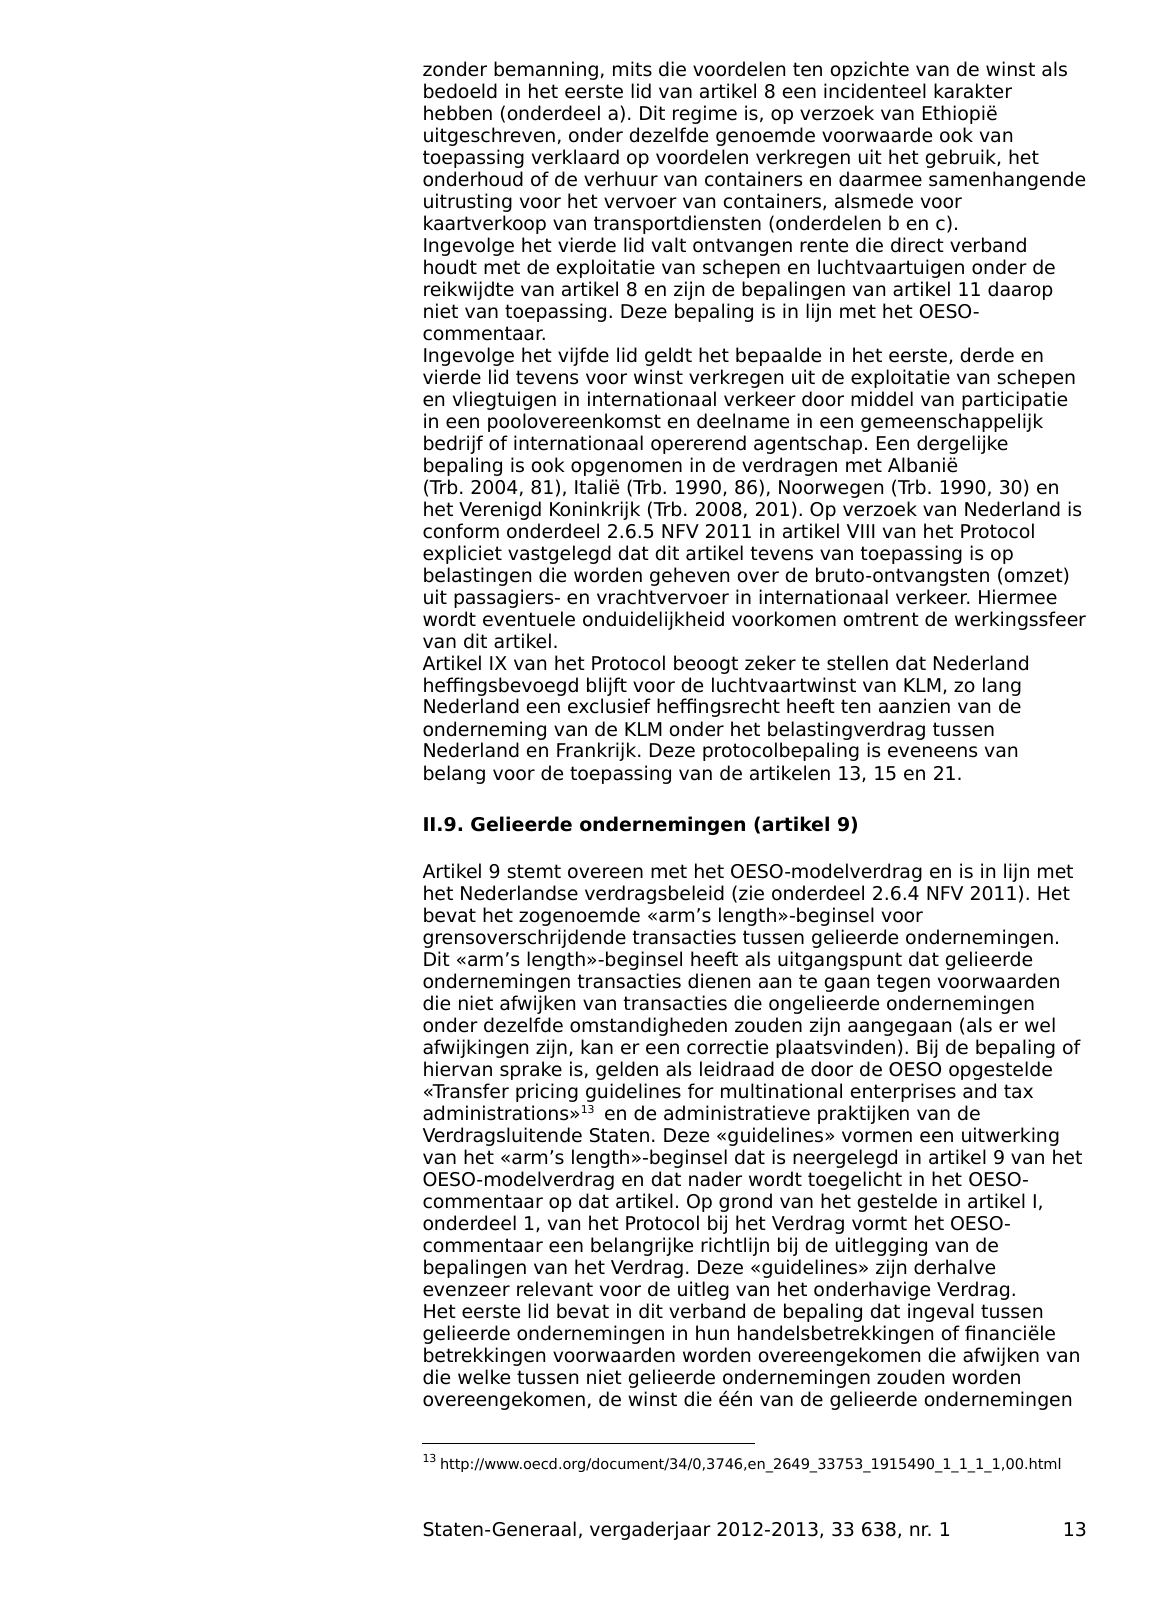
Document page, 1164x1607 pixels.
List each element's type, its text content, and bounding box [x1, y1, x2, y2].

text Het eerste lid bevat in dit verband de bepaling dat ingeval tussen gelieerde ondernemingen in hun handelsbetrekkingen of financiële betrekkingen voorwaarden worden overeengekomen die afwijken van die welke tussen niet gelieerde ondernemingen zouden worden overeengekomen, de winst die één van de gelieerde ondernemingen [422, 1301, 1087, 1411]
text Artikel 9 stemt overeen met het OESO-modelverdrag en is in lijn met het Nederlandse verdragsbeleid (zie onderdeel 2.6.4 NFV 2011). Het bevat het zogenoemde «arm’s length»-beginsel voor grensoverschrijdende transacties tussen gelieerde ondernemingen. Dit «arm’s length»-beginsel heeft als uitgangspunt dat gelieerde ondernemingen transacties dienen aan te gaan tegen voorwaarden die niet afwijken van transacties die ongelieerde ondernemingen onder dezelfde omstandigheden zouden zijn aangegaan (als er wel afwijkingen zijn, kan er een correctie plaatsvinden). Bij de bepaling of hiervan sprake is, gelden als leidraad de door de OESO opgestelde «Transfer pricing guidelines for multinational enterprises and tax administrations» en de administratieve praktijken van de Verdragsluitende Staten. Deze «guidelines» vormen een uitwerking van het «arm’s length»-beginsel dat is neergelegd in artikel 9 van het OESO-modelverdrag en dat nader wordt toegelicht in het OESO-commentaar op dat artikel. Op grond van het gestelde in artikel I, onderdeel 1, van het Protocol bij het Verdrag vormt het OESO-commentaar een belangrijke richtlijn bij de uitlegging van de bepalingen van het Verdrag. Deze «guidelines» zijn derhalve evenzeer relevant voor de uitleg van het onderhavige Verdrag. [422, 861, 1087, 1301]
text Ingevolge het vijfde lid geldt het bepaalde in het eerste, derde en vierde lid tevens voor winst verkregen uit de exploitatie van schepen en vliegtuigen in internationaal verkeer door middel van participatie in een poolovereenkomst en deelname in een gemeenschappelijk bedrijf of internationaal opererend agentschap. Een dergelijke bepaling is ook opgenomen in de verdragen met Albanië (Trb. 2004, 81), Italië (Trb. 1990, 86), Noorwegen (Trb. 1990, 30) en het Verenigd Koninkrijk (Trb. 2008, 201). Op verzoek van Nederland is conform onderdeel 2.6.5 NFV 2011 in artikel VIII van het Protocol expliciet vastgelegd dat dit artikel tevens van toepassing is op belastingen die worden geheven over de bruto-ontvangsten (omzet) uit passagiers- en vrachtvervoer in internationaal verkeer. Hiermee wordt eventuele onduidelijkheid voorkomen omtrent de werkingssfeer van dit artikel. [422, 345, 1087, 652]
text Ingevolge het vierde lid valt ontvangen rente die direct verband houdt met de exploitatie van schepen en luchtvaartuigen onder de reikwijdte van artikel 8 en zijn de bepalingen van artikel 11 daarop niet van toepassing. Deze bepaling is in lijn met het OESO-commentaar. [422, 235, 1087, 345]
text http://www.oecd.org/document/34/0,3746,en_2649_33753_1915490_1_1_1_1,00.html [422, 1452, 1087, 1474]
subtitle II.9. Gelieerde ondernemingen (artikel 9) [422, 814, 1087, 836]
text Artikel IX van het Protocol beoogt zeker te stellen dat Nederland heffingsbevoegd blijft voor de luchtvaartwinst van KLM, zo lang Nederland een exclusief heffingsrecht heeft ten aanzien van de onderneming van de KLM onder het belastingverdrag tussen Nederland en Frankrijk. Deze protocolbepaling is eveneens van belang voor de toepassing van de artikelen 13, 15 en 21. [422, 652, 1087, 784]
text zonder bemanning, mits die voordelen ten opzichte van de winst als bedoeld in het eerste lid van artikel 8 een incidenteel karakter hebben (onderdeel a). Dit regime is, op verzoek van Ethiopië uitgeschreven, onder dezelfde genoemde voorwaarde ook van toepassing verklaard op voordelen verkregen uit het gebruik, het onderhoud of de verhuur van containers en daarmee samenhangende uitrusting voor het vervoer van containers, alsmede voor kaartverkoop van transportdiensten (onderdelen b en c). [422, 59, 1087, 235]
